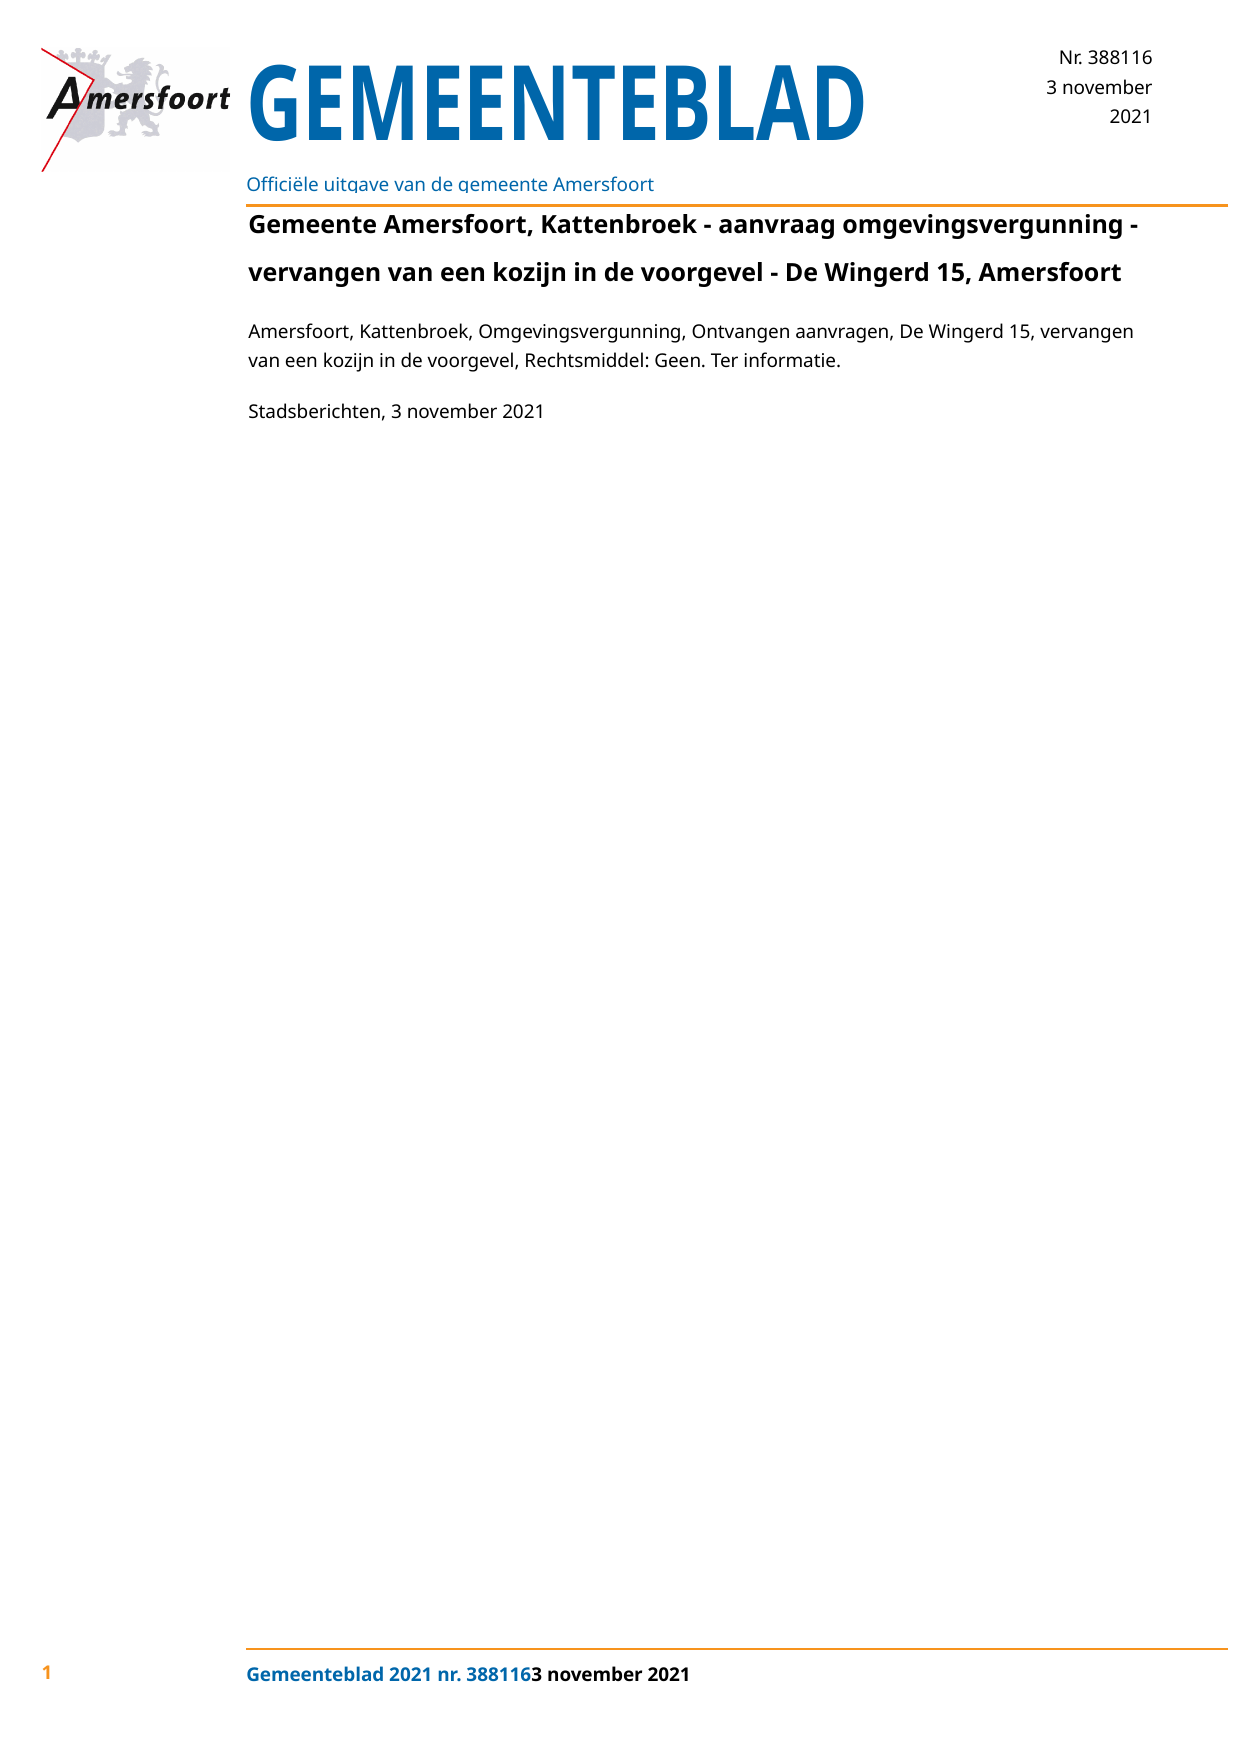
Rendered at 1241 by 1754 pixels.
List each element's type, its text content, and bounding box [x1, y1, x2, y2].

picture [41, 47, 231, 172]
text Gemeente Amersfoort, Kattenbroek - aanvraag omgevingsvergunning - vervangen van een kozijn in de voorgevel - De Wingerd 15, Amersfoort [248, 207, 1152, 288]
text Amersfoort, Kattenbroek, Omgevingsvergunning, Ontvangen aanvragen, De Wingerd 15, vervangen van een kozijn in de voorgevel, Rechtsmiddel: Geen. Ter informatie. [248, 318, 1152, 373]
text Stadsberichten, 3 november 2021 [248, 398, 1152, 424]
